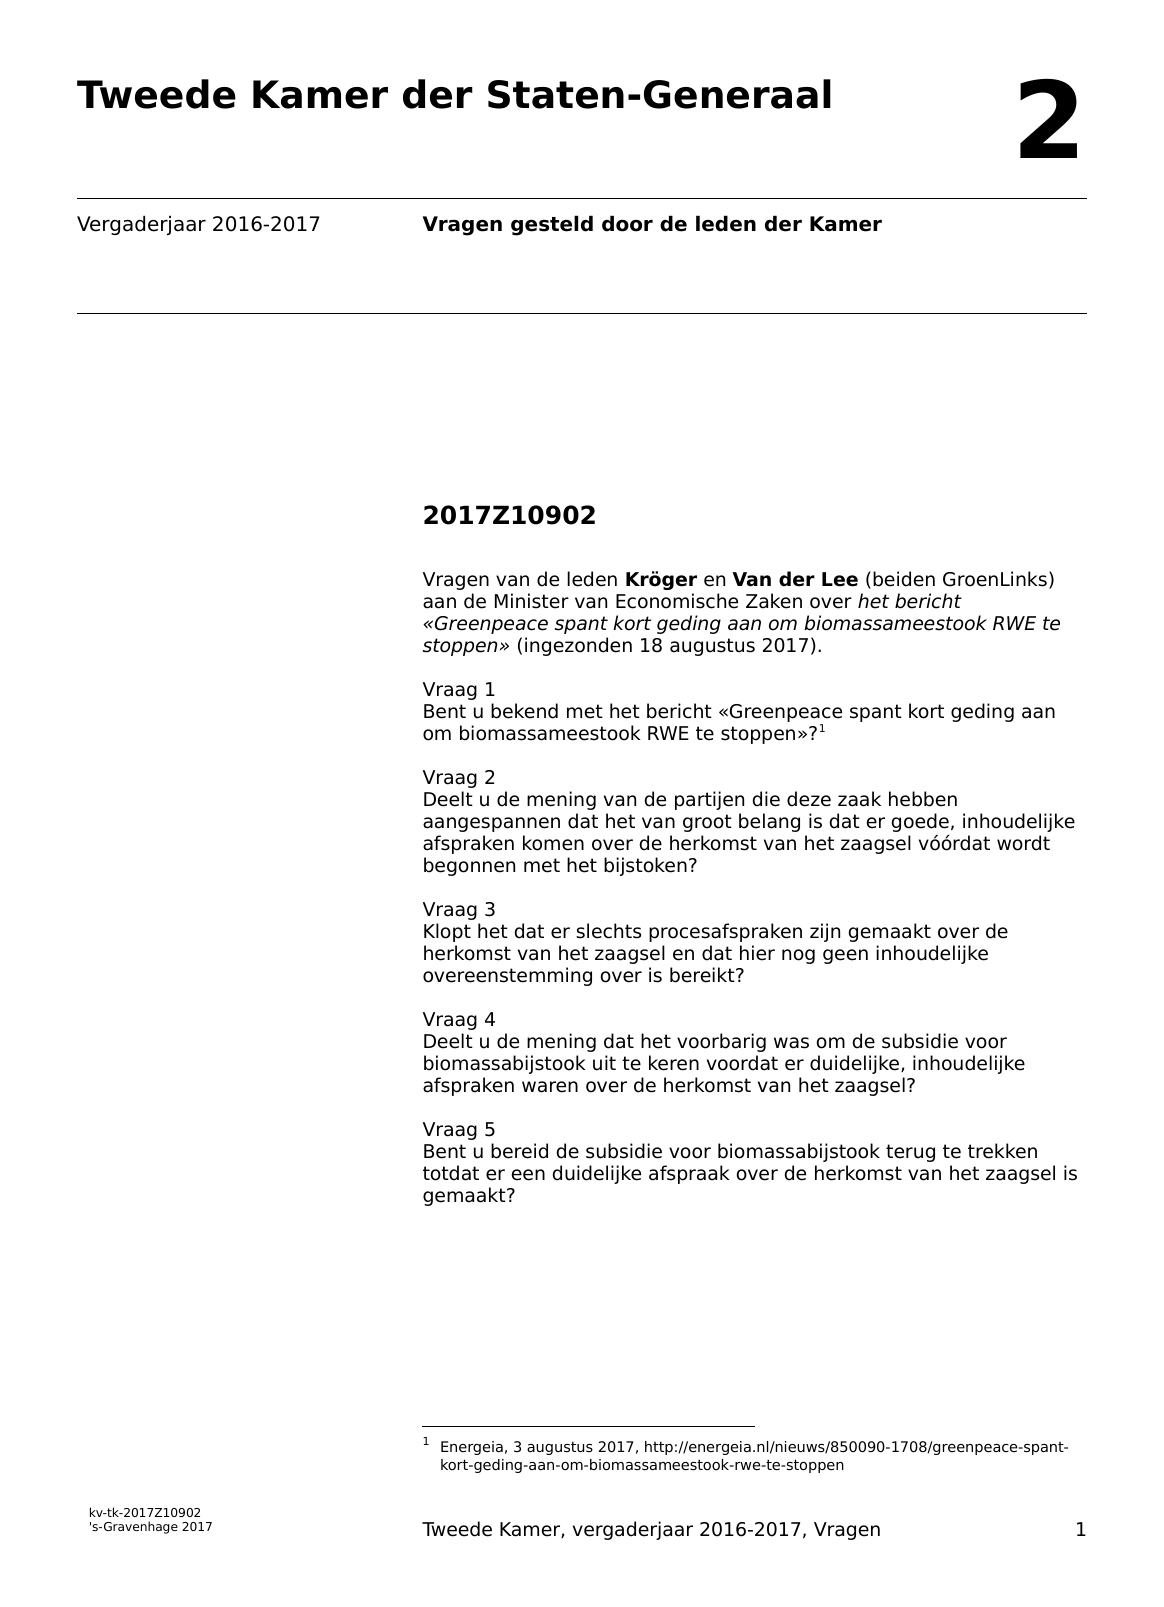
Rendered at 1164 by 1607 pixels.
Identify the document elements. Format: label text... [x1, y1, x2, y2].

text kv-tk-2017Z10902 [88, 1506, 323, 1520]
text Vraag 1 [422, 679, 1087, 701]
text 's-Gravenhage 2017 [88, 1520, 323, 1534]
text 2017Z10902 [422, 501, 1087, 531]
text Vraag 4 [422, 1009, 1087, 1031]
text Bent u bekend met het bericht «Greenpeace spant kort geding aan om biomassameestook RWE te stoppen»? [422, 701, 1087, 745]
text Energeia, 3 augustus 2017, http://energeia.nl/nieuws/850090-1708/greenpeace-spant-kort-geding-aan-om-biomassameestook-rwe-te-stoppen [422, 1435, 1087, 1474]
text Vraag 5 [422, 1119, 1087, 1141]
text Deelt u de mening dat het voorbarig was om de subsidie voor biomassabijstook uit te keren voordat er duidelijke, inhoudelijke afspraken waren over de herkomst van het zaagsel? [422, 1031, 1087, 1097]
text Deelt u de mening van de partijen die deze zaak hebben aangespannen dat het van groot belang is dat er goede, inhoudelijke afspraken komen over de herkomst van het zaagsel vóórdat wordt begonnen met het bijstoken? [422, 789, 1087, 877]
text Vragen van de leden Kröger en Van der Lee (beiden GroenLinks) aan de Minister van Economische Zaken over het bericht «Greenpeace spant kort geding aan om biomassameestook RWE te stoppen» (ingezonden 18 augustus 2017). [422, 569, 1087, 657]
table_header 2 [886, 59, 1087, 198]
table_header Tweede Kamer der Staten-Generaal [77, 59, 886, 198]
table_cell Vragen gesteld door de leden der Kamer [422, 199, 1087, 313]
text Klopt het dat er slechts procesafspraken zijn gemaakt over de herkomst van het zaagsel en dat hier nog geen inhoudelijke overeenstemming over is bereikt? [422, 921, 1087, 987]
text Bent u bereid de subsidie voor biomassabijstook terug te trekken totdat er een duidelijke afspraak over de herkomst van het zaagsel is gemaakt? [422, 1141, 1087, 1207]
table_cell Vergaderjaar 2016-2017 [77, 199, 422, 313]
text Vraag 2 [422, 767, 1087, 789]
text Vraag 3 [422, 899, 1087, 921]
